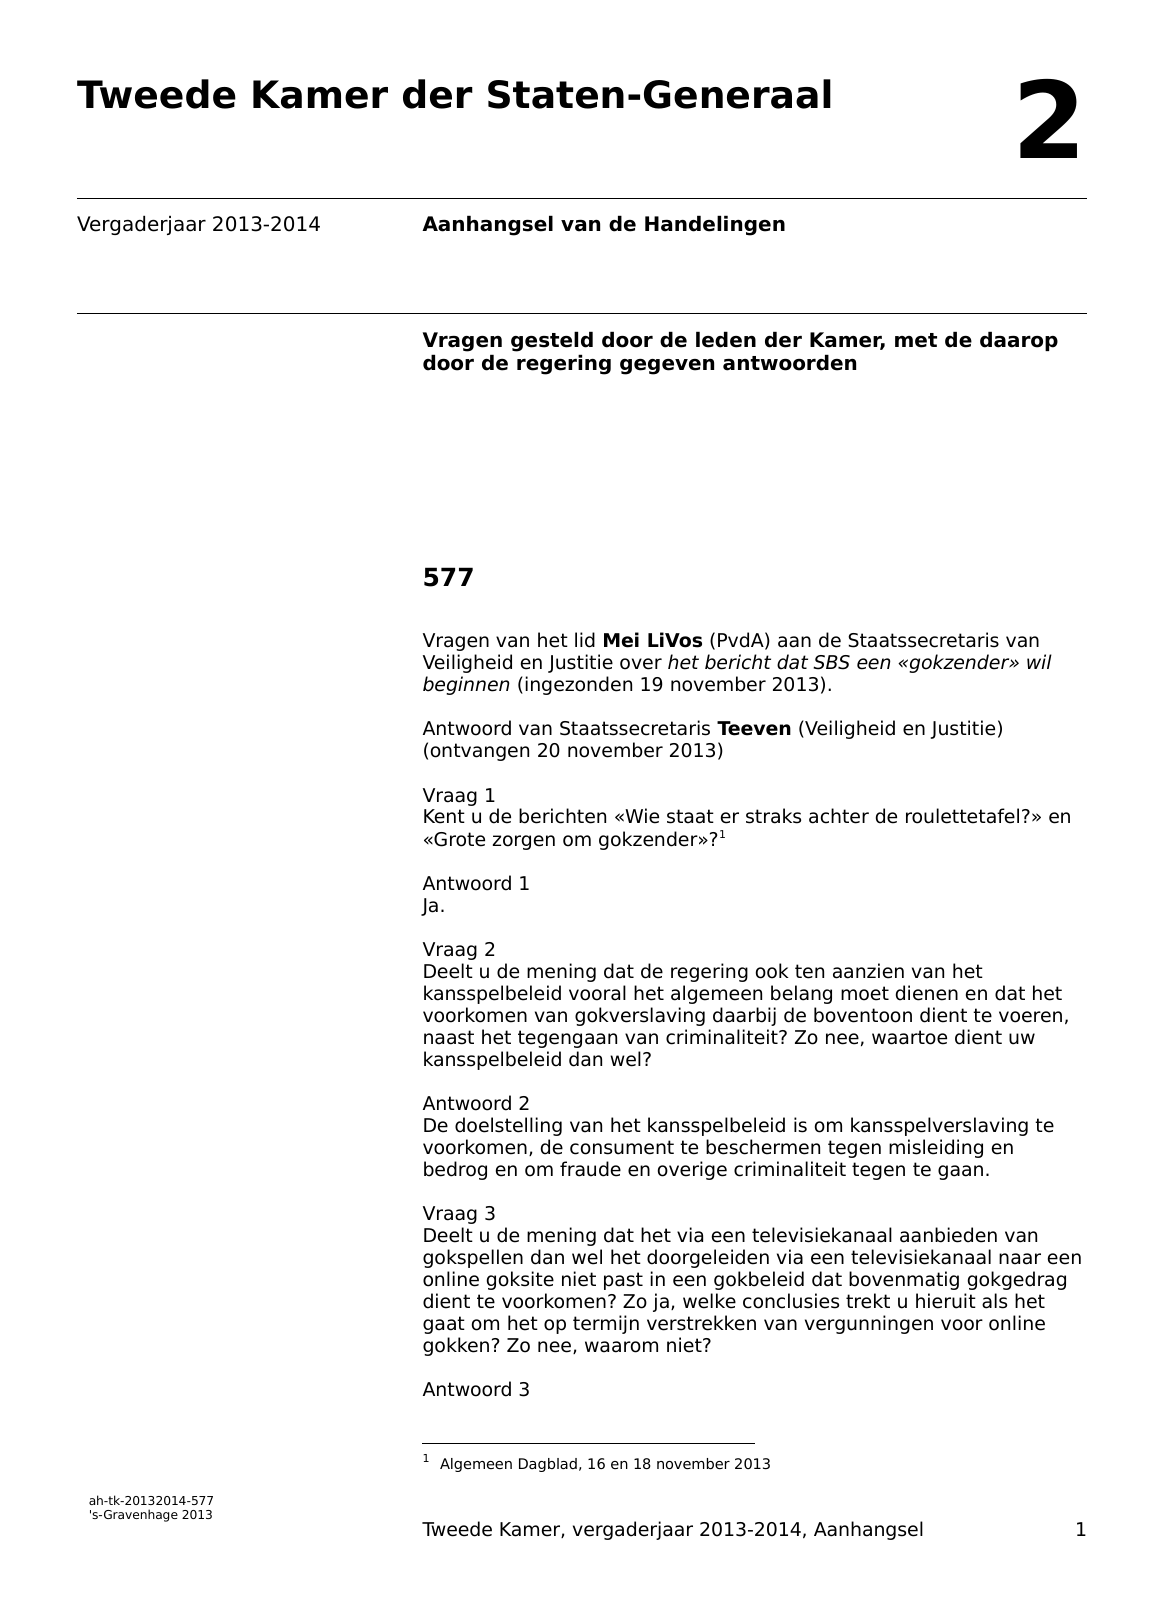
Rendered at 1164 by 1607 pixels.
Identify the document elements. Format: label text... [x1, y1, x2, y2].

text Antwoord 3 [422, 1379, 1087, 1401]
text 's-Gravenhage 2013 [88, 1508, 323, 1522]
text Kent u de berichten «Wie staat er straks achter de roulettetafel?» en «Grote zorgen om gokzender»? [422, 806, 1087, 850]
text Vraag 2 [422, 939, 1087, 961]
text Vraag 3 [422, 1203, 1087, 1225]
text De doelstelling van het kansspelbeleid is om kansspelverslaving te voorkomen, de consument te beschermen tegen misleiding en bedrog en om fraude en overige criminaliteit tegen te gaan. [422, 1115, 1087, 1181]
text Deelt u de mening dat de regering ook ten aanzien van het kansspelbeleid vooral het algemeen belang moet dienen en dat het voorkomen van gokverslaving daarbij de boventoon dient te voeren, naast het tegengaan van criminaliteit? Zo nee, waartoe dient uw kansspelbeleid dan wel? [422, 961, 1087, 1071]
table_cell Vragen gesteld door de leden der Kamer, met de daarop door de regering gegeven antwoorden [422, 314, 1087, 375]
text Algemeen Dagblad, 16 en 18 november 2013 [422, 1452, 1087, 1474]
table_header 2 [886, 59, 1087, 198]
table_cell Aanhangsel van de Handelingen [422, 199, 1087, 313]
text Deelt u de mening dat het via een televisiekanaal aanbieden van gokspellen dan wel het doorgeleiden via een televisiekanaal naar een online goksite niet past in een gokbeleid dat bovenmatig gokgedrag dient te voorkomen? Zo ja, welke conclusies trekt u hieruit als het gaat om het op termijn verstrekken van vergunningen voor online gokken? Zo nee, waarom niet? [422, 1225, 1087, 1357]
text Antwoord 1 [422, 873, 1087, 894]
table_cell [77, 314, 422, 375]
table_header Tweede Kamer der Staten-Generaal [77, 59, 886, 198]
text Ja. [422, 894, 1087, 917]
text ah-tk-20132014-577 [88, 1494, 323, 1508]
text Vraag 1 [422, 784, 1087, 806]
text Antwoord 2 [422, 1093, 1087, 1115]
text Vragen van het lid Mei LiVos (PvdA) aan de Staatssecretaris van Veiligheid en Justitie over het bericht dat SBS een «gokzender» wil beginnen (ingezonden 19 november 2013). [422, 630, 1087, 696]
text 577 [422, 563, 1087, 592]
text Antwoord van Staatssecretaris Teeven (Veiligheid en Justitie) (ontvangen 20 november 2013) [422, 718, 1087, 762]
table_cell Vergaderjaar 2013-2014 [77, 199, 422, 313]
